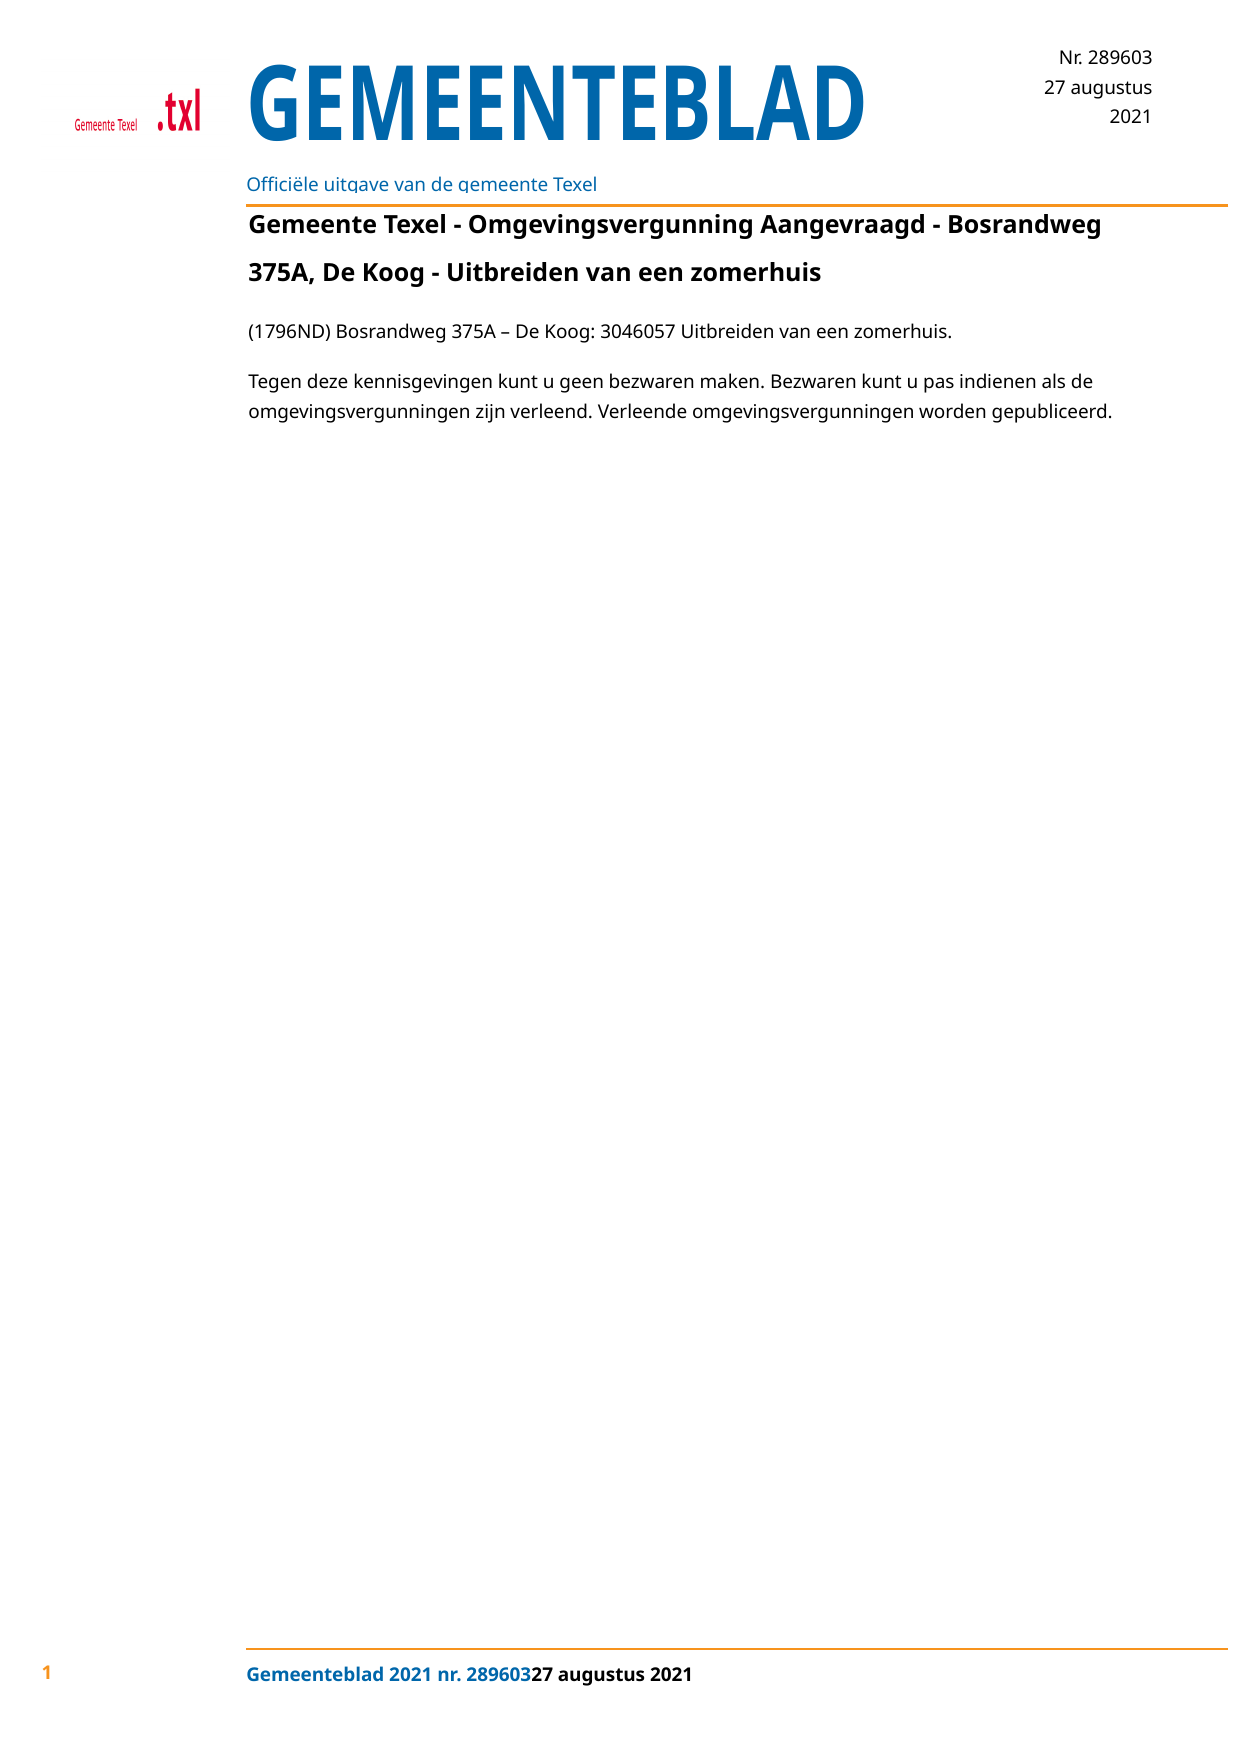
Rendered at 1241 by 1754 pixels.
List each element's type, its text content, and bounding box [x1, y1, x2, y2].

text Gemeente Texel - Omgevingsvergunning Aangevraagd - Bosrandweg 375A, De Koog - Uitbreiden van een zomerhuis [248, 207, 1152, 288]
text (1796ND) Bosrandweg 375A – De Koog: 3046057 Uitbreiden van een zomerhuis. [248, 318, 1152, 344]
text Tegen deze kennisgevingen kunt u geen bezwaren maken. Bezwaren kunt u pas indienen als de omgevingsvergunningen zijn verleend. Verleende omgevingsvergunningen worden gepubliceerd. [248, 368, 1152, 424]
picture [41, 47, 231, 172]
